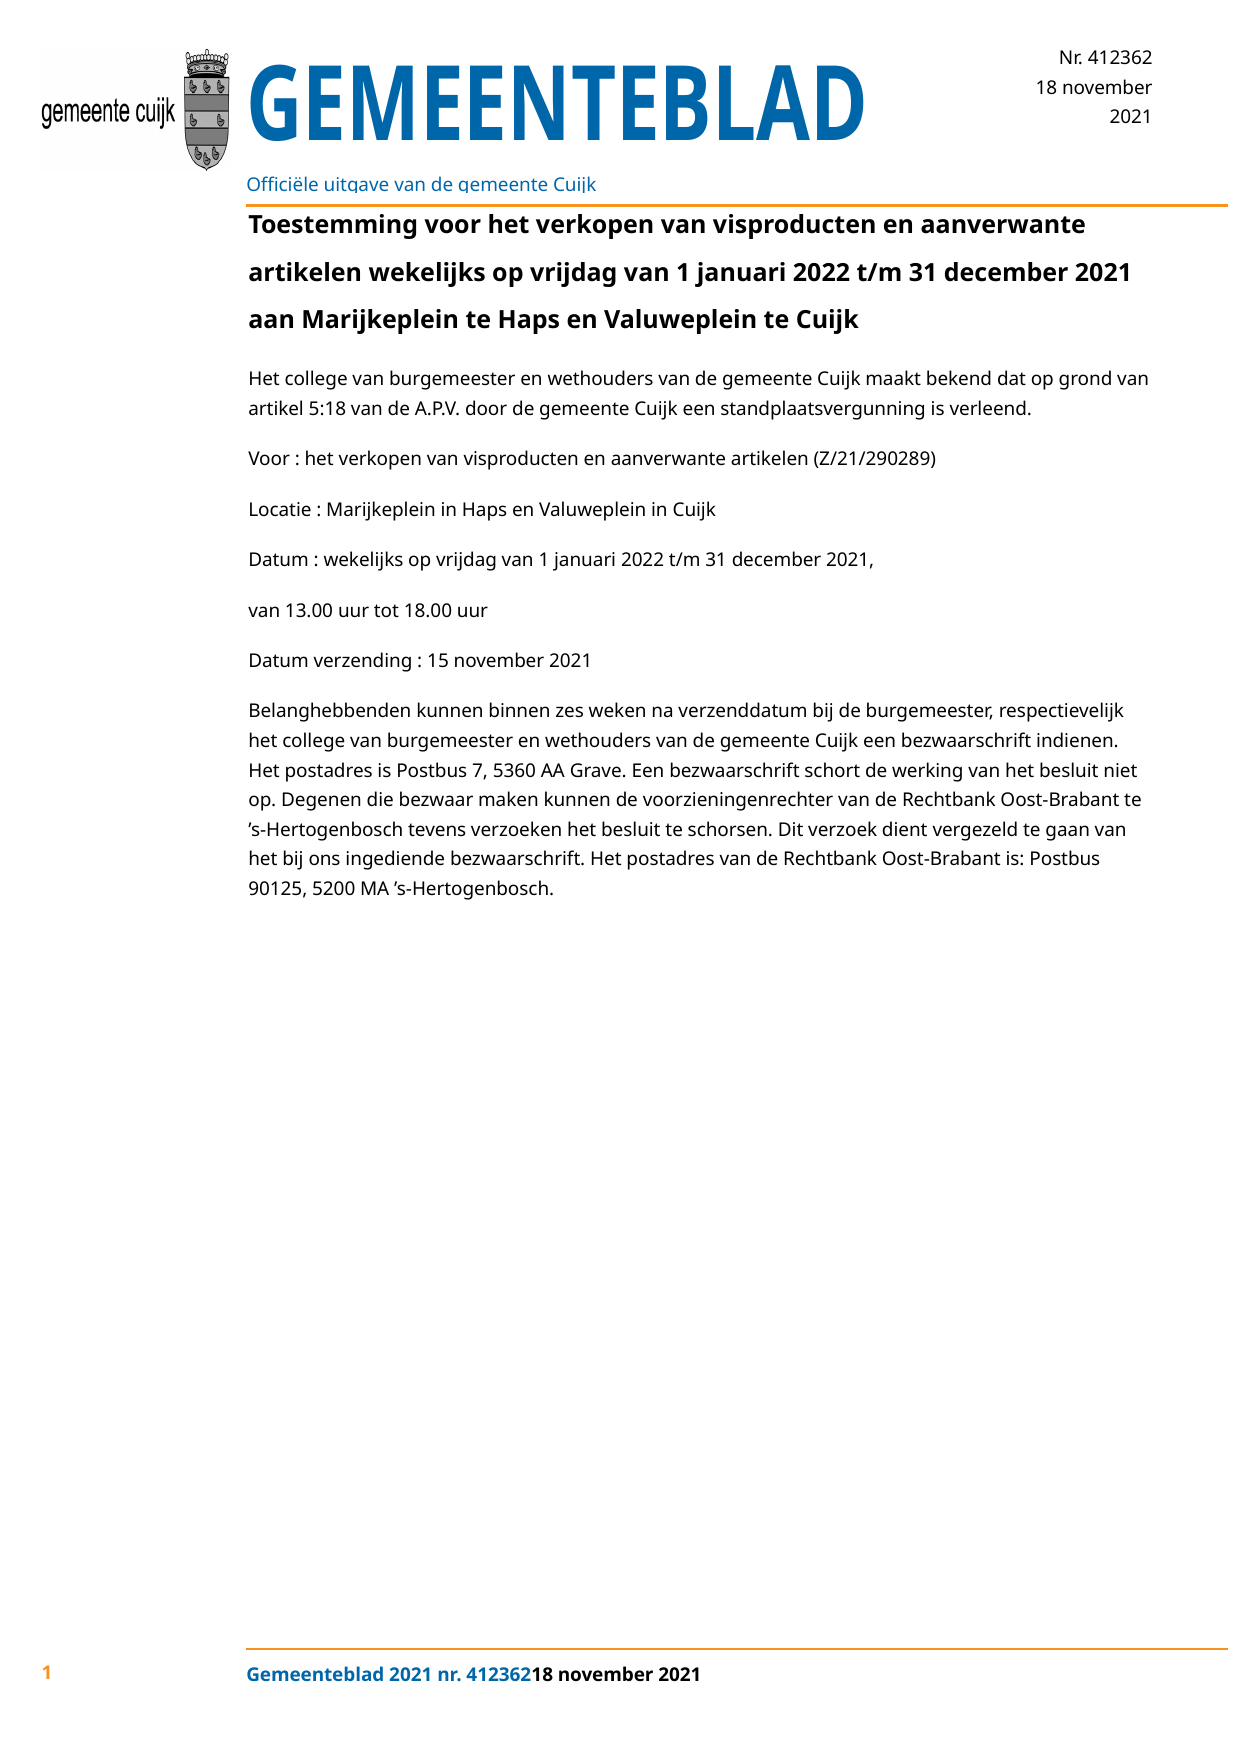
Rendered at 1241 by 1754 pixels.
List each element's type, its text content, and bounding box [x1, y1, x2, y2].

text Belanghebbenden kunnen binnen zes weken na verzenddatum bij de burgemeester, respectievelijk het college van burgemeester en wethouders van de gemeente Cuijk een bezwaarschrift indienen. Het postadres is Postbus 7, 5360 AA Grave. Een bezwaarschrift schort de werking van het besluit niet op. Degenen die bezwaar maken kunnen de voorzieningenrechter van de Rechtbank Oost-Brabant te ’s-Hertogenbosch tevens verzoeken het besluit te schorsen. Dit verzoek dient vergezeld te gaan van het bij ons ingediende bezwaarschrift. Het postadres van de Rechtbank Oost-Brabant is: Postbus 90125, 5200 MA ’s-Hertogenbosch. [248, 698, 1152, 901]
text van 13.00 uur tot 18.00 uur [248, 597, 1152, 622]
text Locatie : Marijkeplein in Haps en Valuweplein in Cuijk [248, 496, 1152, 522]
picture [41, 47, 231, 172]
text Datum : wekelijks op vrijdag van 1 januari 2022 t/m 31 december 2021, [248, 546, 1152, 572]
text Voor : het verkopen van visproducten en aanverwante artikelen (Z/21/290289) [248, 446, 1152, 471]
text Het college van burgemeester en wethouders van de gemeente Cuijk maakt bekend dat op grond van artikel 5:18 van de A.P.V. door de gemeente Cuijk een standplaatsvergunning is verleend. [248, 366, 1152, 421]
text Toestemming voor het verkopen van visproducten en aanverwante artikelen wekelijks op vrijdag van 1 januari 2022 t/m 31 december 2021 aan Marijkeplein te Haps en Valuweplein te Cuijk [248, 207, 1152, 336]
text Datum verzending : 15 november 2021 [248, 647, 1152, 673]
